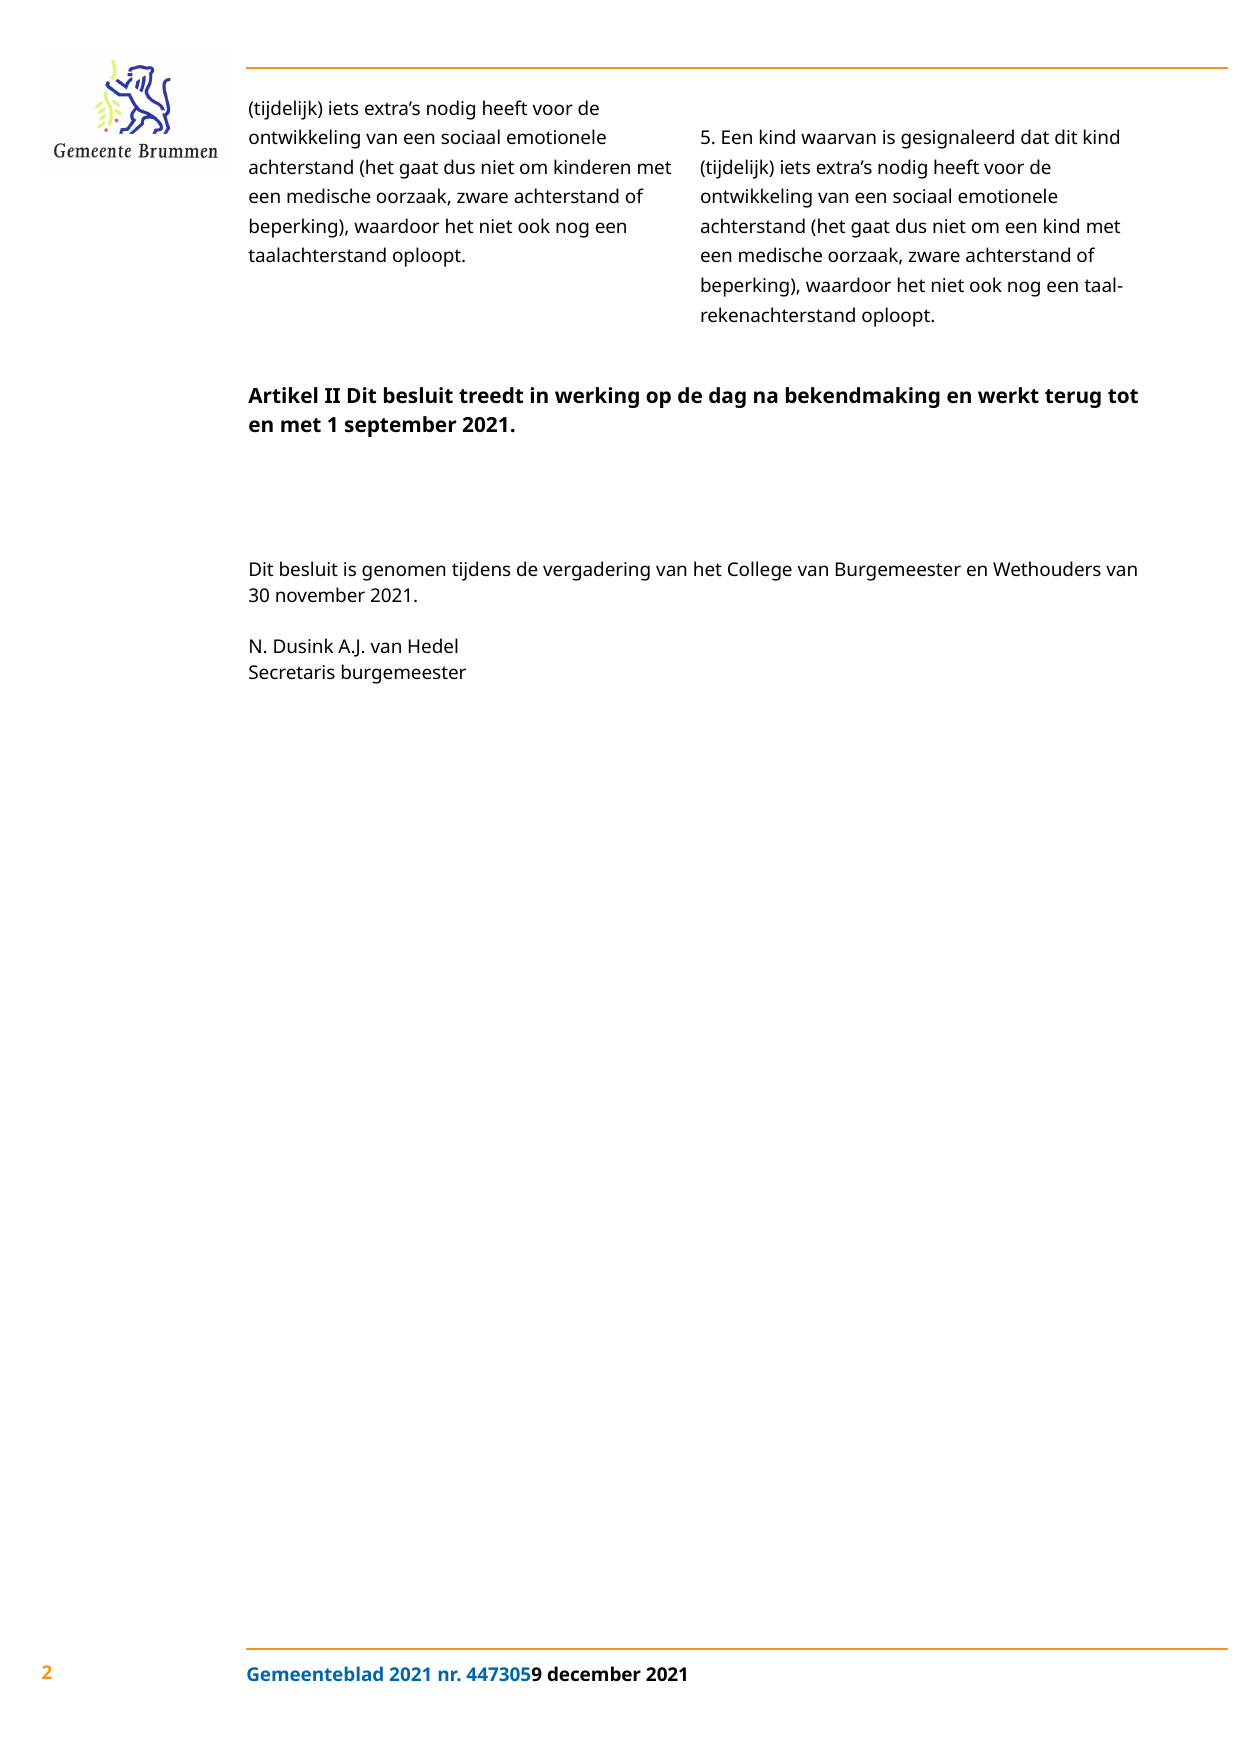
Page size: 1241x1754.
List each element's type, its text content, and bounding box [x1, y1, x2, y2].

picture [41, 47, 231, 172]
table_cell 5. Een kind waarvan is gesignaleerd dat dit kind (tijdelijk) iets extra’s nodig heeft voor de ontwikkeling van een sociaal emotionele achterstand (het gaat dus niet om een kind met een medische oorzaak, zware achterstand of beperking), waardoor het niet ook nog een taal-rekenachterstand oploopt. [700, 95, 1152, 328]
table_cell (tijdelijk) iets extra’s nodig heeft voor de ontwikkeling van een sociaal emotionele achterstand (het gaat dus niet om kinderen met een medische oorzaak, zware achterstand of beperking), waardoor het niet ook nog een taalachterstand oploopt. [248, 95, 700, 328]
text Dit besluit is genomen tijdens de vergadering van het College van Burgemeester en Wethouders van 30 november 2021. [248, 556, 1152, 608]
text Artikel II Dit besluit treedt in werking op de dag na bekendmaking en werkt terug tot en met 1 september 2021. [248, 381, 1152, 438]
text N. Dusink A.J. van Hedel [248, 634, 1152, 659]
text Secretaris burgemeester [248, 659, 1152, 685]
